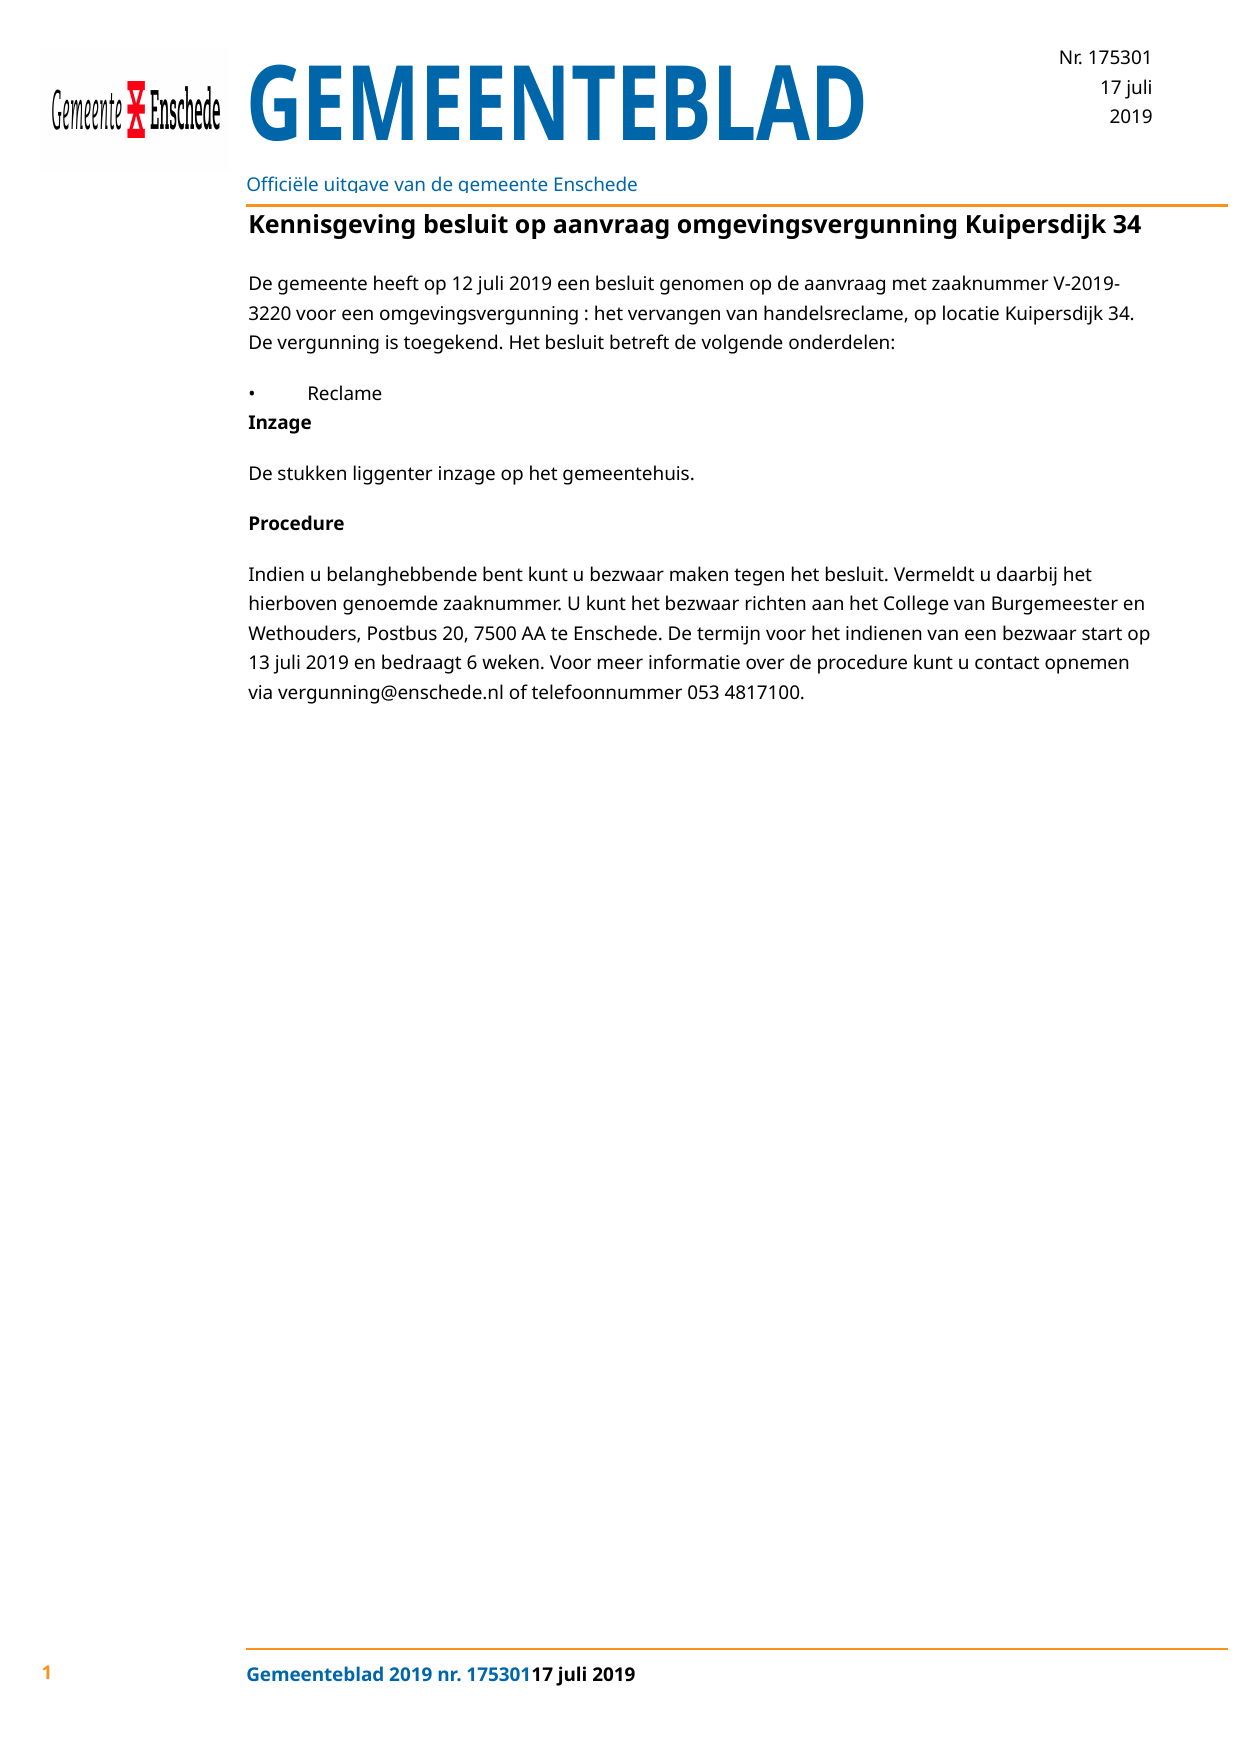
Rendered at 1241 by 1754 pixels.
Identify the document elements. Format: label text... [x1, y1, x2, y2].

text De stukken liggenter inzage op het gemeentehuis. [248, 460, 1152, 486]
text Indien u belanghebbende bent kunt u bezwaar maken tegen het besluit. Vermeldt u daarbij het hierboven genoemde zaaknummer. U kunt het bezwaar richten aan het College van Burgemees­ter en Wethouders, Postbus 20, 7500 AA te Enschede. De termijn voor het indienen van een bezwaar start op 13 juli 2019 en bedraagt 6 weken. Voor meer informatie over de procedure kunt u contact opnemen via vergunning@enschede.nl of telefoonnummer 053 4817100. [248, 561, 1152, 705]
list Reclame [248, 380, 1152, 406]
text Kennisgeving besluit op aanvraag omgevingsvergunning Kuipersdijk 34 [248, 207, 1152, 241]
text Procedure [248, 510, 1152, 536]
text De gemeente heeft op 12 juli 2019 een besluit genomen op de aanvraag met zaaknummer V-2019-3220 voor een omgevingsvergunning : het vervangen van handelsreclame, op locatie Kuipersdijk 34. De vergunning is toegekend. Het besluit betreft de volgende onderdelen: [248, 270, 1152, 355]
picture [41, 47, 231, 172]
text Inzage [248, 409, 1152, 435]
